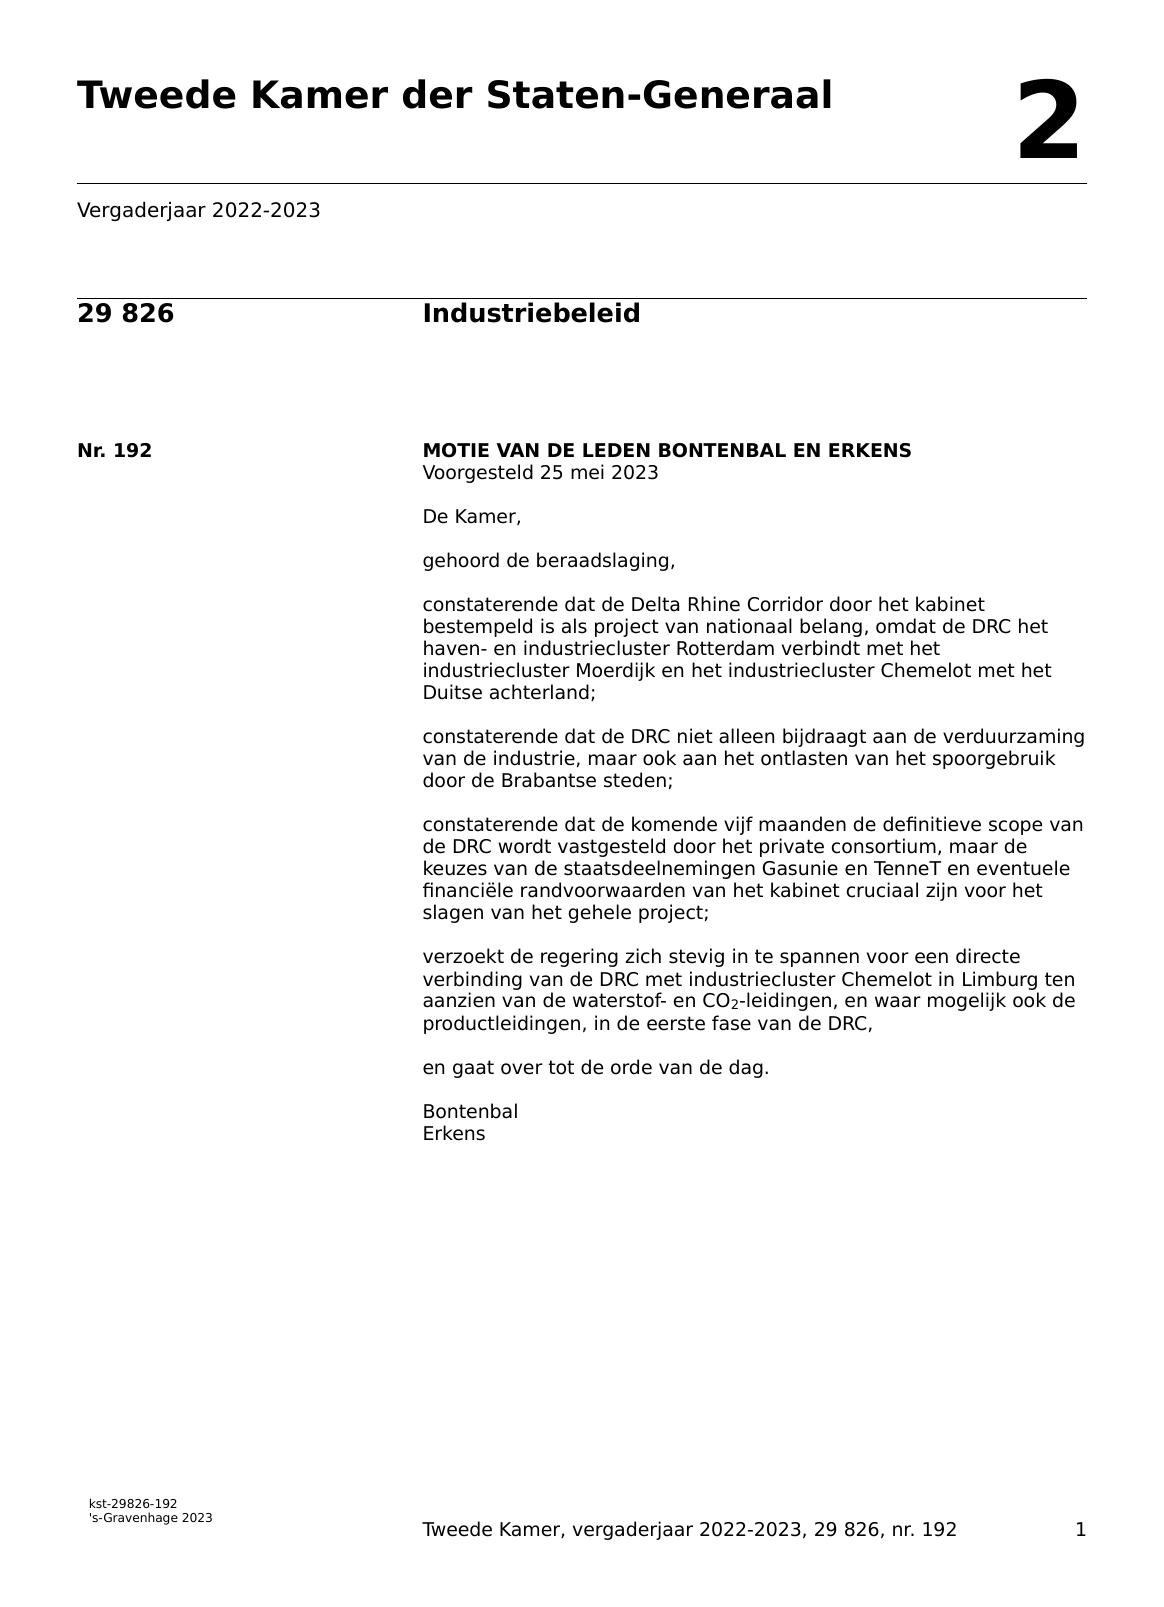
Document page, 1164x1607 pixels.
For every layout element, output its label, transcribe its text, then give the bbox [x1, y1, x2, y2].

table_header Tweede Kamer der Staten-Generaal [77, 59, 886, 183]
text 's-Gravenhage 2023 [88, 1511, 323, 1525]
text kst-29826-192 [88, 1497, 323, 1511]
table_header 2 [886, 59, 1087, 183]
subtitle Nr. 192 MOTIE VAN DE LEDEN BONTENBAL EN ERKENS [77, 440, 1087, 462]
text constaterende dat de Delta Rhine Corridor door het kabinet bestempeld is als project van nationaal belang, omdat de DRC het haven- en industriecluster Rotterdam verbindt met het industriecluster Moerdijk en het industriecluster Chemelot met het Duitse achterland; [422, 594, 1087, 704]
table_cell Vergaderjaar 2022-2023 [77, 184, 1087, 298]
text De Kamer, [422, 506, 1087, 528]
text Bontenbal [422, 1101, 1087, 1123]
text verzoekt de regering zich stevig in te spannen voor een directe verbinding van de DRC met industriecluster Chemelot in Limburg ten aanzien van de waterstof- en CO2-leidingen, en waar mogelijk ook de productleidingen, in de eerste fase van de DRC, [422, 946, 1087, 1034]
text constaterende dat de komende vijf maanden de definitieve scope van de DRC wordt vastgesteld door het private consortium, maar de keuzes van de staatsdeelnemingen Gasunie en TenneT en eventuele financiële randvoorwaarden van het kabinet cruciaal zijn voor het slagen van het gehele project; [422, 814, 1087, 924]
text gehoord de beraadslaging, [422, 550, 1087, 572]
text Voorgesteld 25 mei 2023 [422, 462, 1087, 484]
subtitle 29 826 Industriebeleid [77, 299, 1087, 329]
text Erkens [422, 1123, 1087, 1145]
text en gaat over tot de orde van de dag. [422, 1057, 1087, 1078]
text constaterende dat de DRC niet alleen bijdraagt aan de verduurzaming van de industrie, maar ook aan het ontlasten van het spoorgebruik door de Brabantse steden; [422, 726, 1087, 792]
